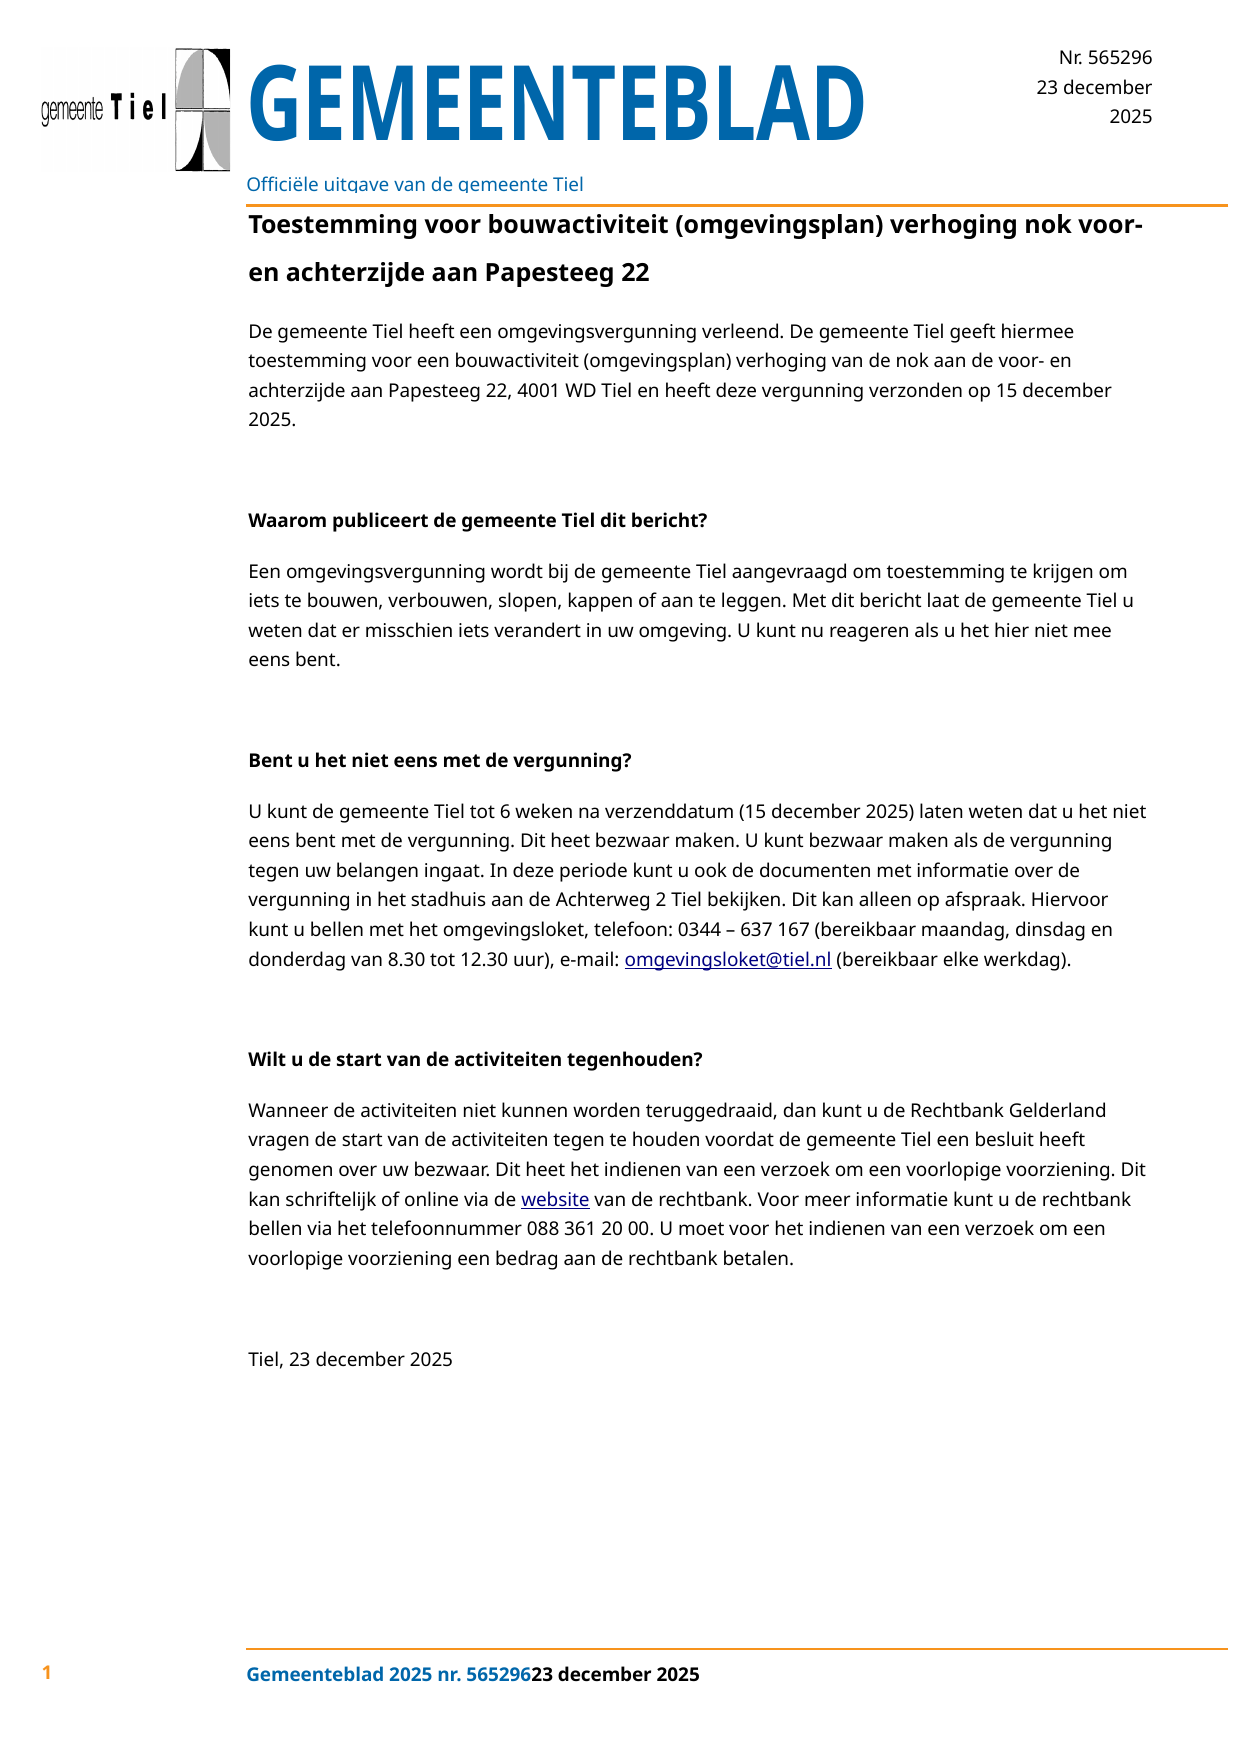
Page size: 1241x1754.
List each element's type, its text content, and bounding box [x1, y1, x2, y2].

text Wilt u de start van de activiteiten tegenhouden? [248, 1047, 1152, 1072]
text De gemeente Tiel heeft een omgevingsvergunning verleend. De gemeente Tiel geeft hiermee toestemming voor een bouwactiviteit (omgevingsplan) verhoging van de nok aan de voor- en achterzijde aan Papesteeg 22, 4001 WD Tiel en heeft deze vergunning verzonden op 15 december 2025. [248, 318, 1152, 432]
text U kunt de gemeente Tiel tot 6 weken na verzenddatum (15 december 2025) laten weten dat u het niet eens bent met de vergunning. Dit heet bezwaar maken. U kunt bezwaar maken als de vergunning tegen uw belangen ingaat. In deze periode kunt u ook de documenten met informatie over de vergunning in het stadhuis aan de Achterweg 2 Tiel bekijken. Dit kan alleen op afspraak. Hiervoor kunt u bellen met het omgevingsloket, telefoon: 0344 – 637 167 (bereikbaar maandag, dinsdag en donderdag van 8.30 tot 12.30 uur), e-mail: omgevingsloket@tiel.nl (bereikbaar elke werkdag). [248, 798, 1152, 972]
text Een omgevingsvergunning wordt bij de gemeente Tiel aangevraagd om toestemming te krijgen om iets te bouwen, verbouwen, slopen, kappen of aan te leggen. Met dit bericht laat de gemeente Tiel u weten dat er misschien iets verandert in uw omgeving. U kunt nu reageren als u het hier niet mee eens bent. [248, 558, 1152, 672]
picture [41, 47, 231, 172]
text Wanneer de activiteiten niet kunnen worden teruggedraaid, dan kunt u de Rechtbank Gelderland vragen de start van de activiteiten tegen te houden voordat de gemeente Tiel een besluit heeft genomen over uw bezwaar. Dit heet het indienen van een verzoek om een voorlopige voorziening. Dit kan schriftelijk of online via de website van de rechtbank. Voor meer informatie kunt u de rechtbank bellen via het telefoonnummer 088 361 20 00. U moet voor het indienen van een verzoek om een voorlopige voorziening een bedrag aan de rechtbank betalen. [248, 1097, 1152, 1271]
text Tiel, 23 december 2025 [248, 1346, 1152, 1372]
text Toestemming voor bouwactiviteit (omgevingsplan) verhoging nok voor- en achterzijde aan Papesteeg 22 [248, 207, 1152, 288]
text Bent u het niet eens met de vergunning? [248, 747, 1152, 773]
text Waarom publiceert de gemeente Tiel dit bericht? [248, 507, 1152, 533]
